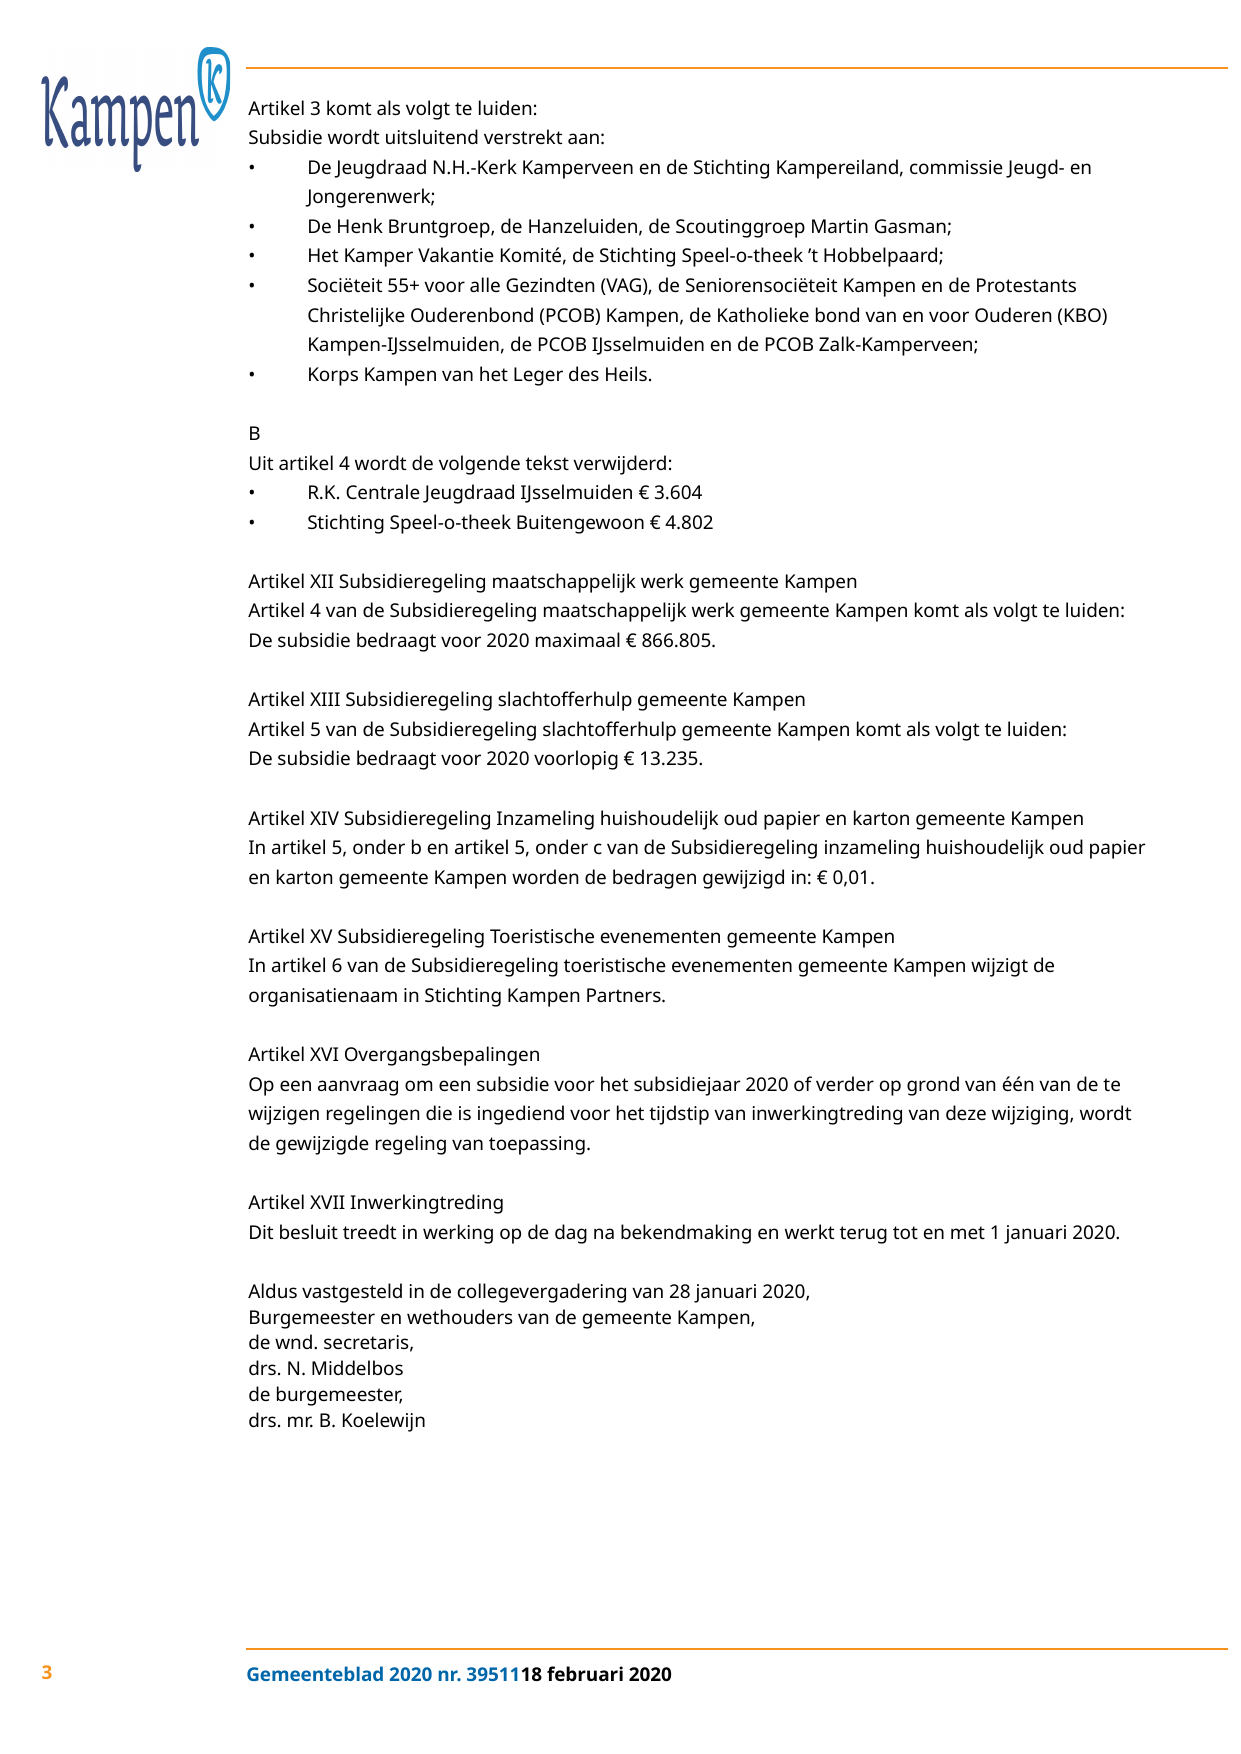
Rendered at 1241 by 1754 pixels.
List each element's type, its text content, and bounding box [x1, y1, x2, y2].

text Artikel 4 van de Subsidieregeling maatschappelijk werk gemeente Kampen komt als volgt te luiden: [248, 598, 1152, 623]
text De subsidie bedraagt voor 2020 voorlopig € 13.235. [248, 746, 1152, 771]
list Het Kamper Vakantie Komité, de Stichting Speel-o-theek ’t Hobbelpaard; [248, 243, 1152, 268]
text Artikel XVI Overgangsbepalingen [248, 1041, 1152, 1067]
text Aldus vastgesteld in de collegevergadering van 28 januari 2020, [248, 1278, 1152, 1304]
text Subsidie wordt uitsluitend verstrekt aan: [248, 124, 1152, 150]
text In artikel 6 van de Subsidieregeling toeristische evenementen gemeente Kampen wijzigt de organisatienaam in Stichting Kampen Partners. [248, 953, 1152, 1008]
text Artikel XIII Subsidieregeling slachtofferhulp gemeente Kampen [248, 686, 1152, 712]
text Artikel XV Subsidieregeling Toeristische evenementen gemeente Kampen [248, 923, 1152, 949]
list Sociëteit 55+ voor alle Gezindten (VAG), de Seniorensociëteit Kampen en de Protestants Christelijke Ouderenbond (PCOB) Kampen, de Katholieke bond van en voor Ouderen (KBO) Kampen-IJsselmuiden, de PCOB IJsselmuiden en de PCOB Zalk-Kamperveen; [248, 272, 1152, 357]
list De Henk Bruntgroep, de Hanzeluiden, de Scoutinggroep Martin Gasman; [248, 213, 1152, 239]
text Artikel 5 van de Subsidieregeling slachtofferhulp gemeente Kampen komt als volgt te luiden: [248, 716, 1152, 742]
text Dit besluit treedt in werking op de dag na bekendmaking en werkt terug tot en met 1 januari 2020. [248, 1219, 1152, 1245]
text B [248, 420, 1152, 446]
text Burgemeester en wethouders van de gemeente Kampen, [248, 1304, 1152, 1329]
text drs. mr. B. Koelewijn [248, 1407, 1152, 1432]
list De Jeugdraad N.H.-Kerk Kamperveen en de Stichting Kampereiland, commissie Jeugd- en Jongerenwerk; [248, 154, 1152, 209]
list Stichting Speel-o-theek Buitengewoon € 4.802 [248, 509, 1152, 535]
list Korps Kampen van het Leger des Heils. [248, 361, 1152, 387]
text Op een aanvraag om een subsidie voor het subsidiejaar 2020 of verder op grond van één van de te wijzigen regelingen die is ingediend voor het tijdstip van inwerkingtreding van deze wijziging, wordt [248, 1071, 1152, 1126]
text De subsidie bedraagt voor 2020 maximaal € 866.805. [248, 627, 1152, 653]
text Artikel XVII Inwerkingtreding [248, 1189, 1152, 1215]
text In artikel 5, onder b en artikel 5, onder c van de Subsidieregeling inzameling huishoudelijk oud papier en karton gemeente Kampen worden de bedragen gewijzigd in: € 0,01. [248, 834, 1152, 890]
text Artikel XIV Subsidieregeling Inzameling huishoudelijk oud papier en karton gemeente Kampen [248, 805, 1152, 831]
text de gewijzigde regeling van toepassing. [248, 1130, 1152, 1156]
text Uit artikel 4 wordt de volgende tekst verwijderd: [248, 450, 1152, 476]
text de burgemeester, [248, 1381, 1152, 1407]
picture [41, 47, 231, 172]
list R.K. Centrale Jeugdraad IJsselmuiden € 3.604 [248, 479, 1152, 505]
text drs. N. Middelbos [248, 1355, 1152, 1381]
text Artikel 3 komt als volgt te luiden: [248, 95, 1152, 121]
text Artikel XII Subsidieregeling maatschappelijk werk gemeente Kampen [248, 568, 1152, 594]
text de wnd. secretaris, [248, 1329, 1152, 1355]
